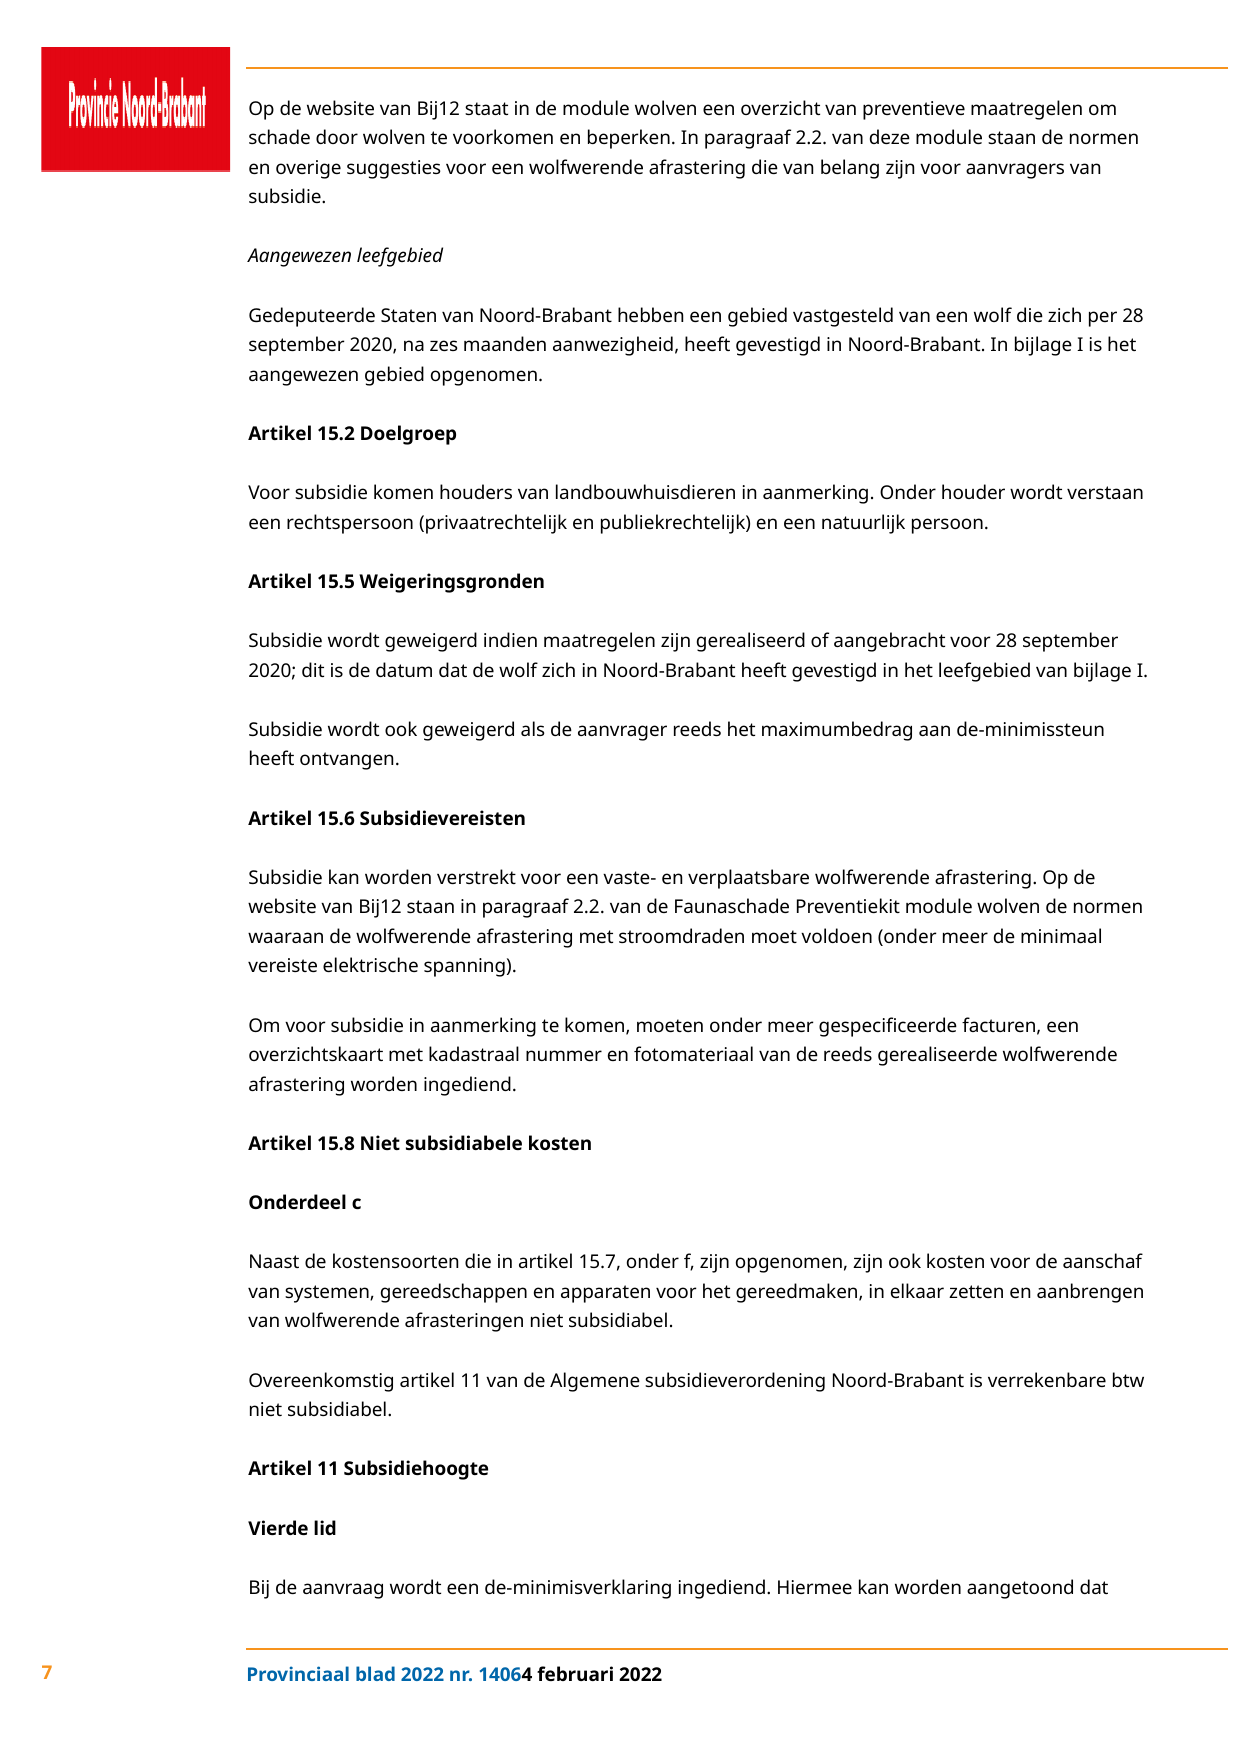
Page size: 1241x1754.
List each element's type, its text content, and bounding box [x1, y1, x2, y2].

text Vierde lid [248, 1515, 1152, 1541]
text Naast de kostensoorten die in artikel 15.7, onder f, zijn opgenomen, zijn ook kosten voor de aanschaf van systemen, gereedschappen en apparaten voor het gereedmaken, in elkaar zetten en aanbrengen van wolfwerende afrasteringen niet subsidiabel. [248, 1248, 1152, 1333]
text Gedeputeerde Staten van Noord-Brabant hebben een gebied vastgesteld van een wolf die zich per 28 september 2020, na zes maanden aanwezigheid, heeft gevestigd in Noord-Brabant. In bijlage I is het aangewezen gebied opgenomen. [248, 302, 1152, 387]
text Bij de aanvraag wordt een de-minimisverklaring ingediend. Hiermee kan worden aangetoond dat [248, 1574, 1152, 1600]
text Subsidie kan worden verstrekt voor een vaste- en verplaatsbare wolfwerende afrastering. Op de website van Bij12 staan in paragraaf 2.2. van de Faunaschade Preventiekit module wolven de normen waaraan de wolfwerende afrastering met stroomdraden moet voldoen (onder meer de minimaal vereiste elektrische spanning). [248, 864, 1152, 978]
text Overeenkomstig artikel 11 van de Algemene subsidieverordening Noord-Brabant is verrekenbare btw niet subsidiabel. [248, 1367, 1152, 1422]
text Voor subsidie komen houders van landbouwhuisdieren in aanmerking. Onder houder wordt verstaan een rechtspersoon (privaatrechtelijk en publiekrechtelijk) en een natuurlijk persoon. [248, 479, 1152, 535]
text Artikel 11 Subsidiehoogte [248, 1456, 1152, 1481]
text Subsidie wordt geweigerd indien maatregelen zijn gerealiseerd of aangebracht voor 28 september 2020; dit is de datum dat de wolf zich in Noord-Brabant heeft gevestigd in het leefgebied van bijlage I. [248, 627, 1152, 683]
text Subsidie wordt ook geweigerd als de aanvrager reeds het maximumbedrag aan de-minimissteun heeft ontvangen. [248, 716, 1152, 771]
text Onderdeel c [248, 1189, 1152, 1215]
text Artikel 15.2 Doelgroep [248, 420, 1152, 446]
text Artikel 15.5 Weigeringsgronden [248, 568, 1152, 594]
text Artikel 15.8 Niet subsidiabele kosten [248, 1130, 1152, 1156]
text Artikel 15.6 Subsidievereisten [248, 805, 1152, 831]
text Om voor subsidie in aanmerking te komen, moeten onder meer gespecificeerde facturen, een overzichtskaart met kadastraal nummer en fotomateriaal van de reeds gerealiseerde wolfwerende afrastering worden ingediend. [248, 1012, 1152, 1097]
picture [41, 47, 231, 172]
text Op de website van Bij12 staat in de module wolven een overzicht van preventieve maatregelen om schade door wolven te voorkomen en beperken. In paragraaf 2.2. van deze module staan de normen en overige suggesties voor een wolfwerende afrastering die van belang zijn voor aanvragers van subsidie. [248, 95, 1152, 209]
text Aangewezen leefgebied [248, 243, 1152, 268]
